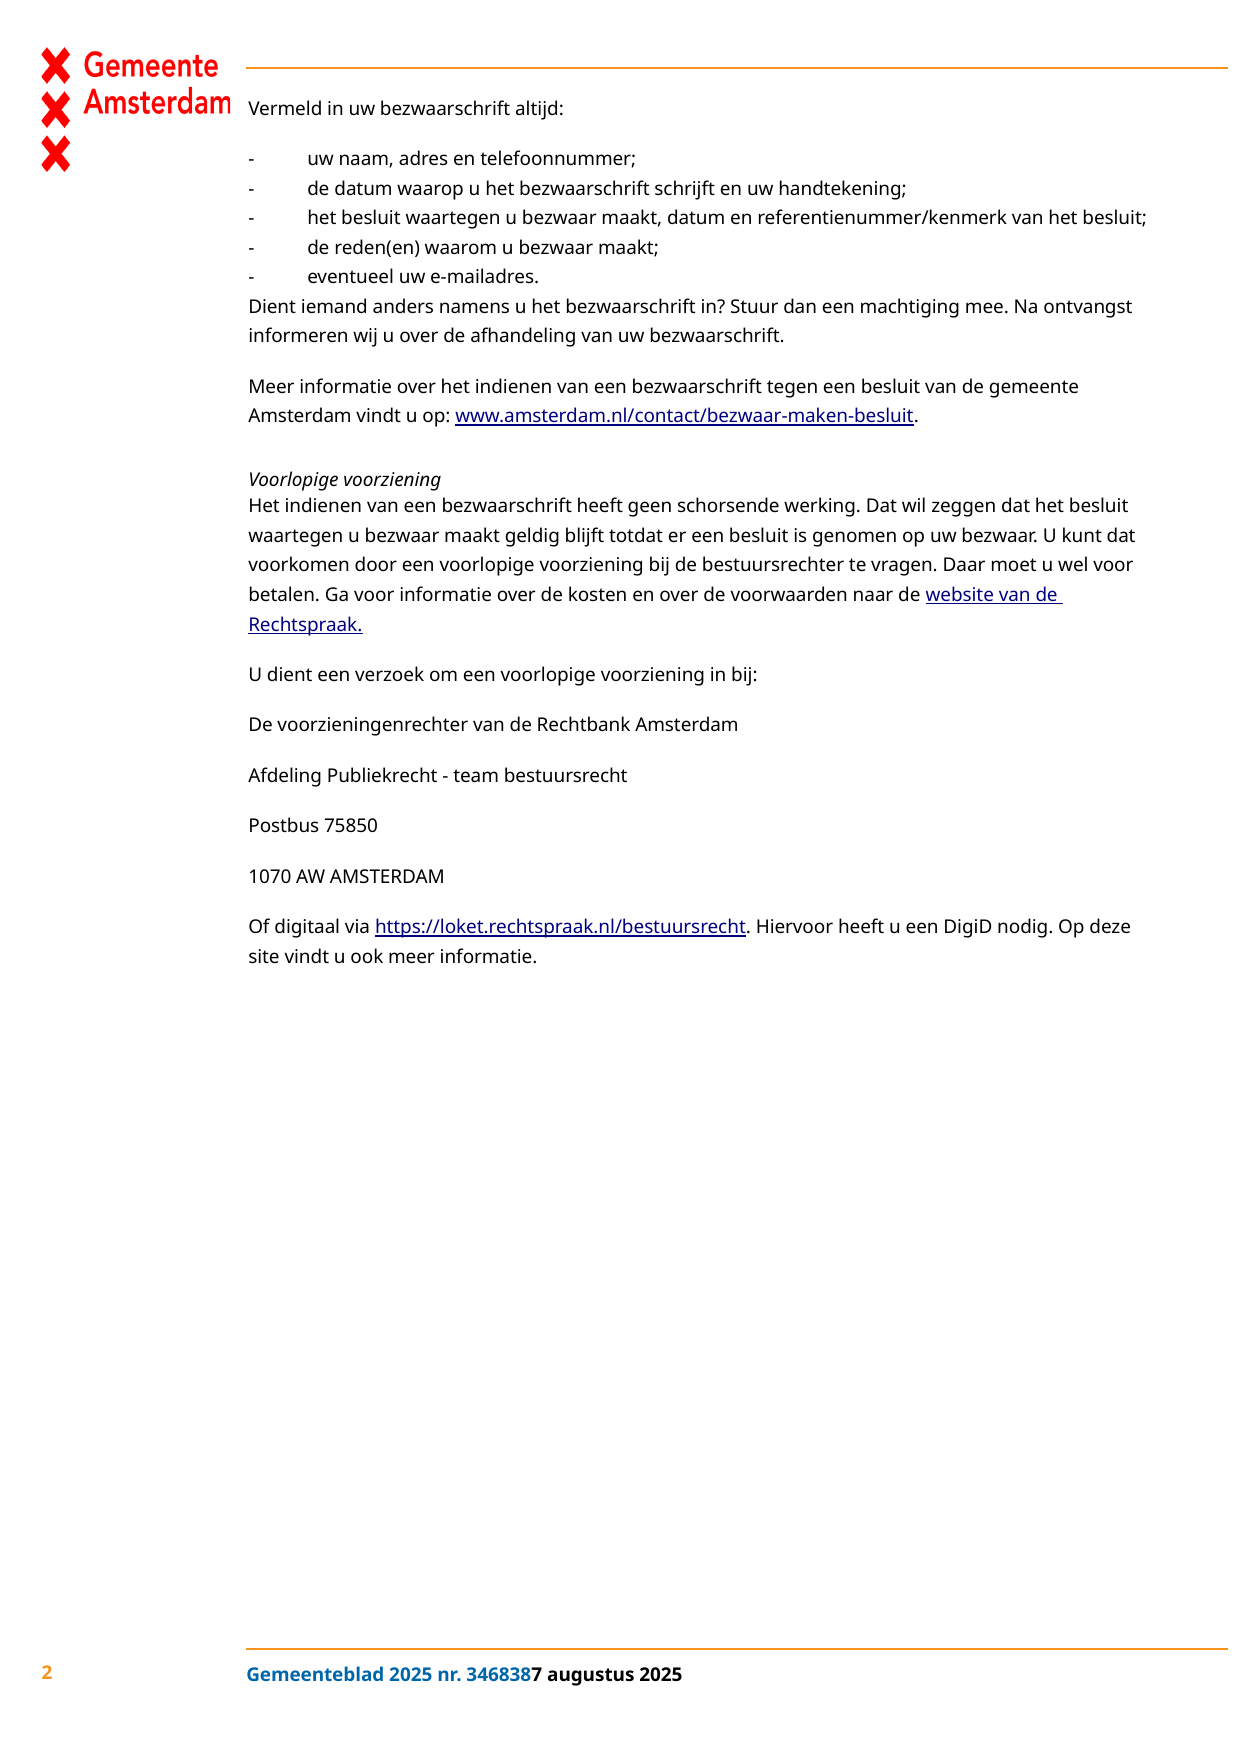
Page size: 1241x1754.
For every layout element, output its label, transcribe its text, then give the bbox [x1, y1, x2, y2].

text Voorlopige voorziening [248, 467, 1152, 492]
text Afdeling Publiekrecht - team bestuursrecht [248, 762, 1152, 788]
text Postbus 75850 [248, 812, 1152, 838]
text Dient iemand anders namens u het bezwaarschrift in? Stuur dan een machtiging mee. Na ontvangst informeren wij u over de afhandeling van uw bezwaarschrift. [248, 293, 1152, 348]
text Of digitaal via https://loket.rechtspraak.nl/bestuursrecht. Hiervoor heeft u een DigiD nodig. Op deze site vindt u ook meer informatie. [248, 913, 1152, 968]
picture [41, 47, 231, 172]
list eventueel uw e-mailadres. [248, 263, 1152, 289]
text De voorzieningenrechter van de Rechtbank Amsterdam [248, 712, 1152, 737]
text 1070 AW AMSTERDAM [248, 863, 1152, 888]
list de datum waarop u het bezwaarschrift schrijft en uw handtekening; [248, 175, 1152, 201]
text U dient een verzoek om een voorlopige voorziening in bij: [248, 661, 1152, 687]
list het besluit waartegen u bezwaar maakt, datum en referentienummer/kenmerk van het besluit; [248, 204, 1152, 230]
list de reden(en) waarom u bezwaar maakt; [248, 234, 1152, 260]
text Vermeld in uw bezwaarschrift altijd: [248, 95, 1152, 121]
list uw naam, adres en telefoonnummer; [248, 145, 1152, 171]
text Meer informatie over het indienen van een bezwaarschrift tegen een besluit van de gemeente Amsterdam vindt u op: www.amsterdam.nl/contact/bezwaar-maken-besluit. [248, 373, 1152, 428]
text Het indienen van een bezwaarschrift heeft geen schorsende werking. Dat wil zeggen dat het besluit waartegen u bezwaar maakt geldig blijft totdat er een besluit is genomen op uw bezwaar. U kunt dat voorkomen door een voorlopige voorziening bij de bestuursrechter te vragen. Daar moet u wel voor betalen. Ga voor informatie over de kosten en over de voorwaarden naar de website van de Rechtspraak. [248, 492, 1152, 636]
